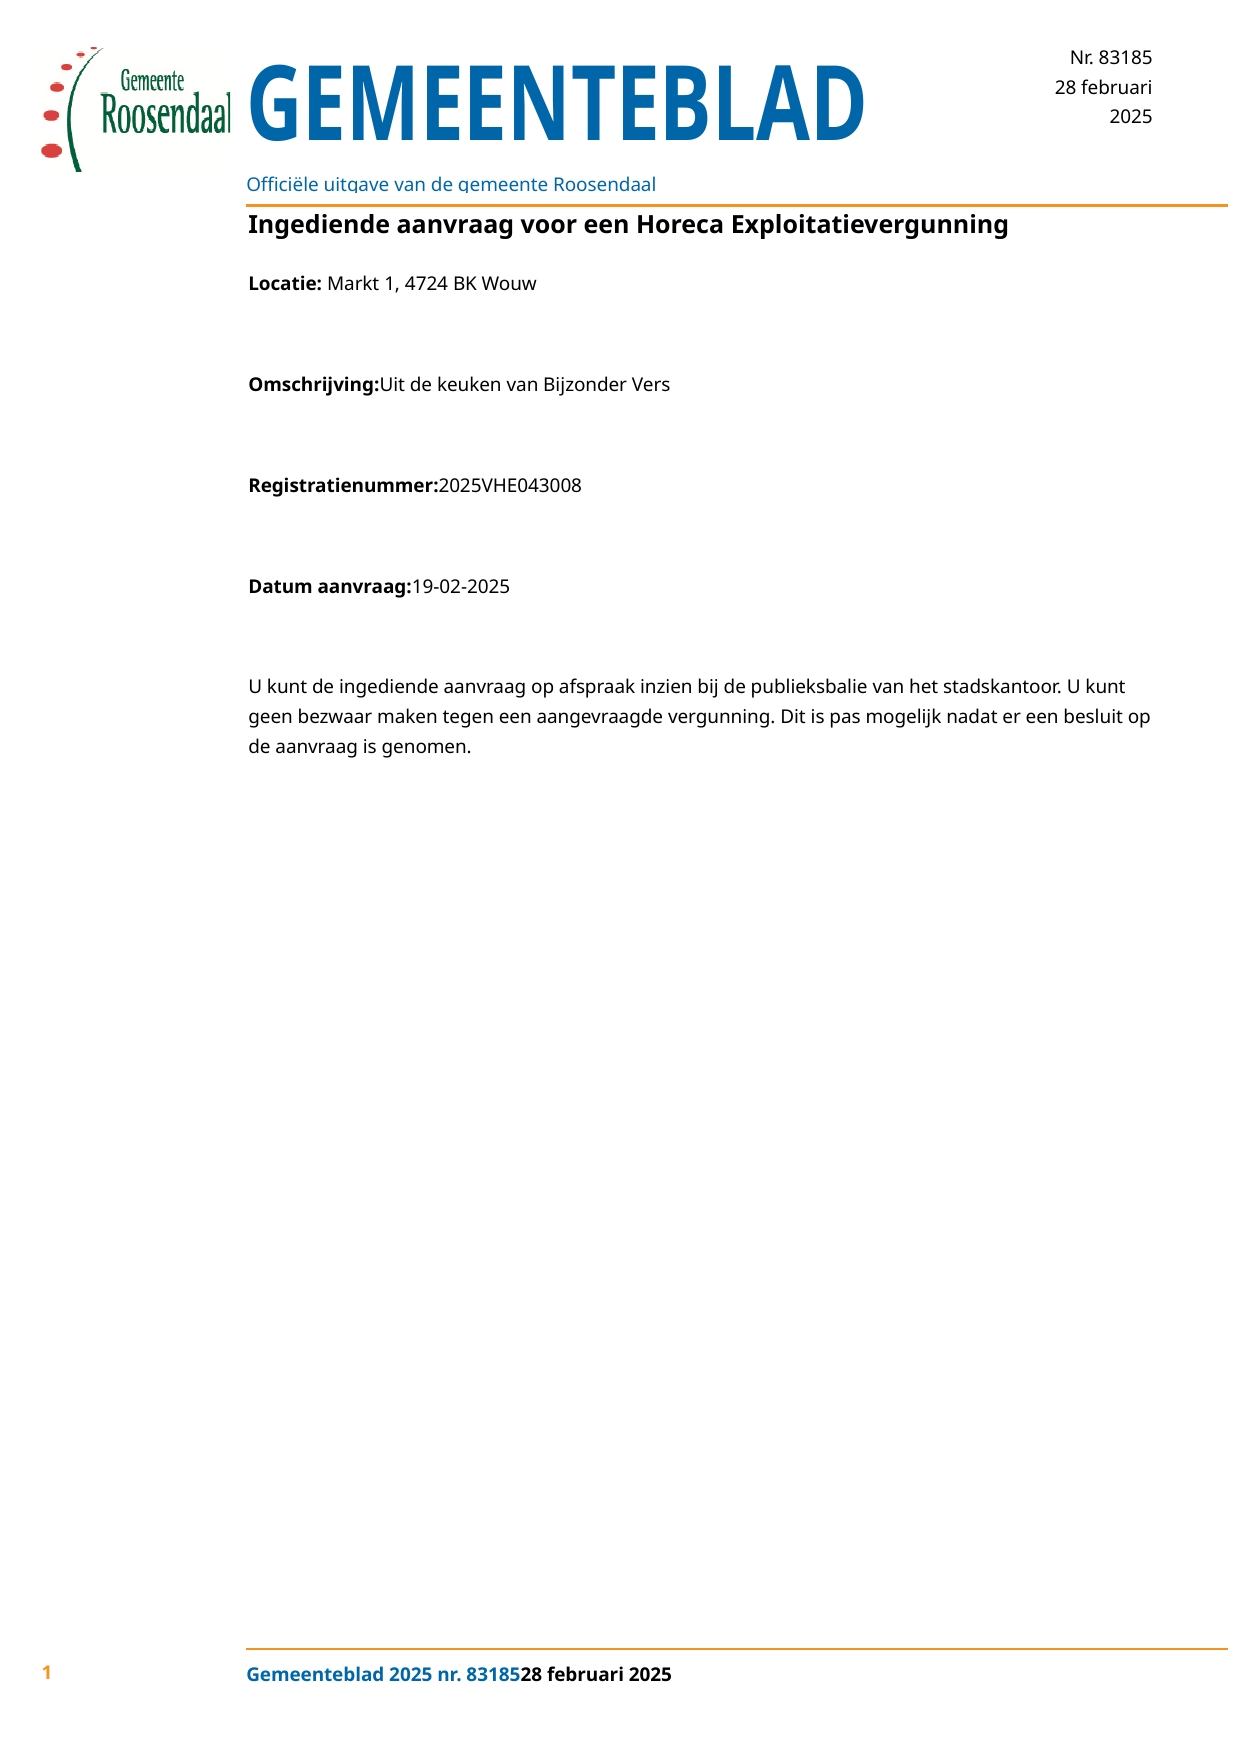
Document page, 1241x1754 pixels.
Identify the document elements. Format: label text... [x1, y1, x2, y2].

text Ingediende aanvraag voor een Horeca Exploitatievergunning [248, 207, 1152, 241]
picture [41, 47, 231, 172]
text Datum aanvraag:19-02-2025 [248, 573, 1152, 598]
text Locatie: Markt 1, 4724 BK Wouw [248, 270, 1152, 296]
text Omschrijving:Uit de keuken van Bijzonder Vers [248, 371, 1152, 397]
text U kunt de ingediende aanvraag op afspraak inzien bij de publieksbalie van het stadskantoor. U kunt geen bezwaar maken tegen een aangevraagde vergunning. Dit is pas mogelijk nadat er een besluit op de aanvraag is genomen. [248, 674, 1152, 758]
text Registratienummer:2025VHE043008 [248, 472, 1152, 498]
